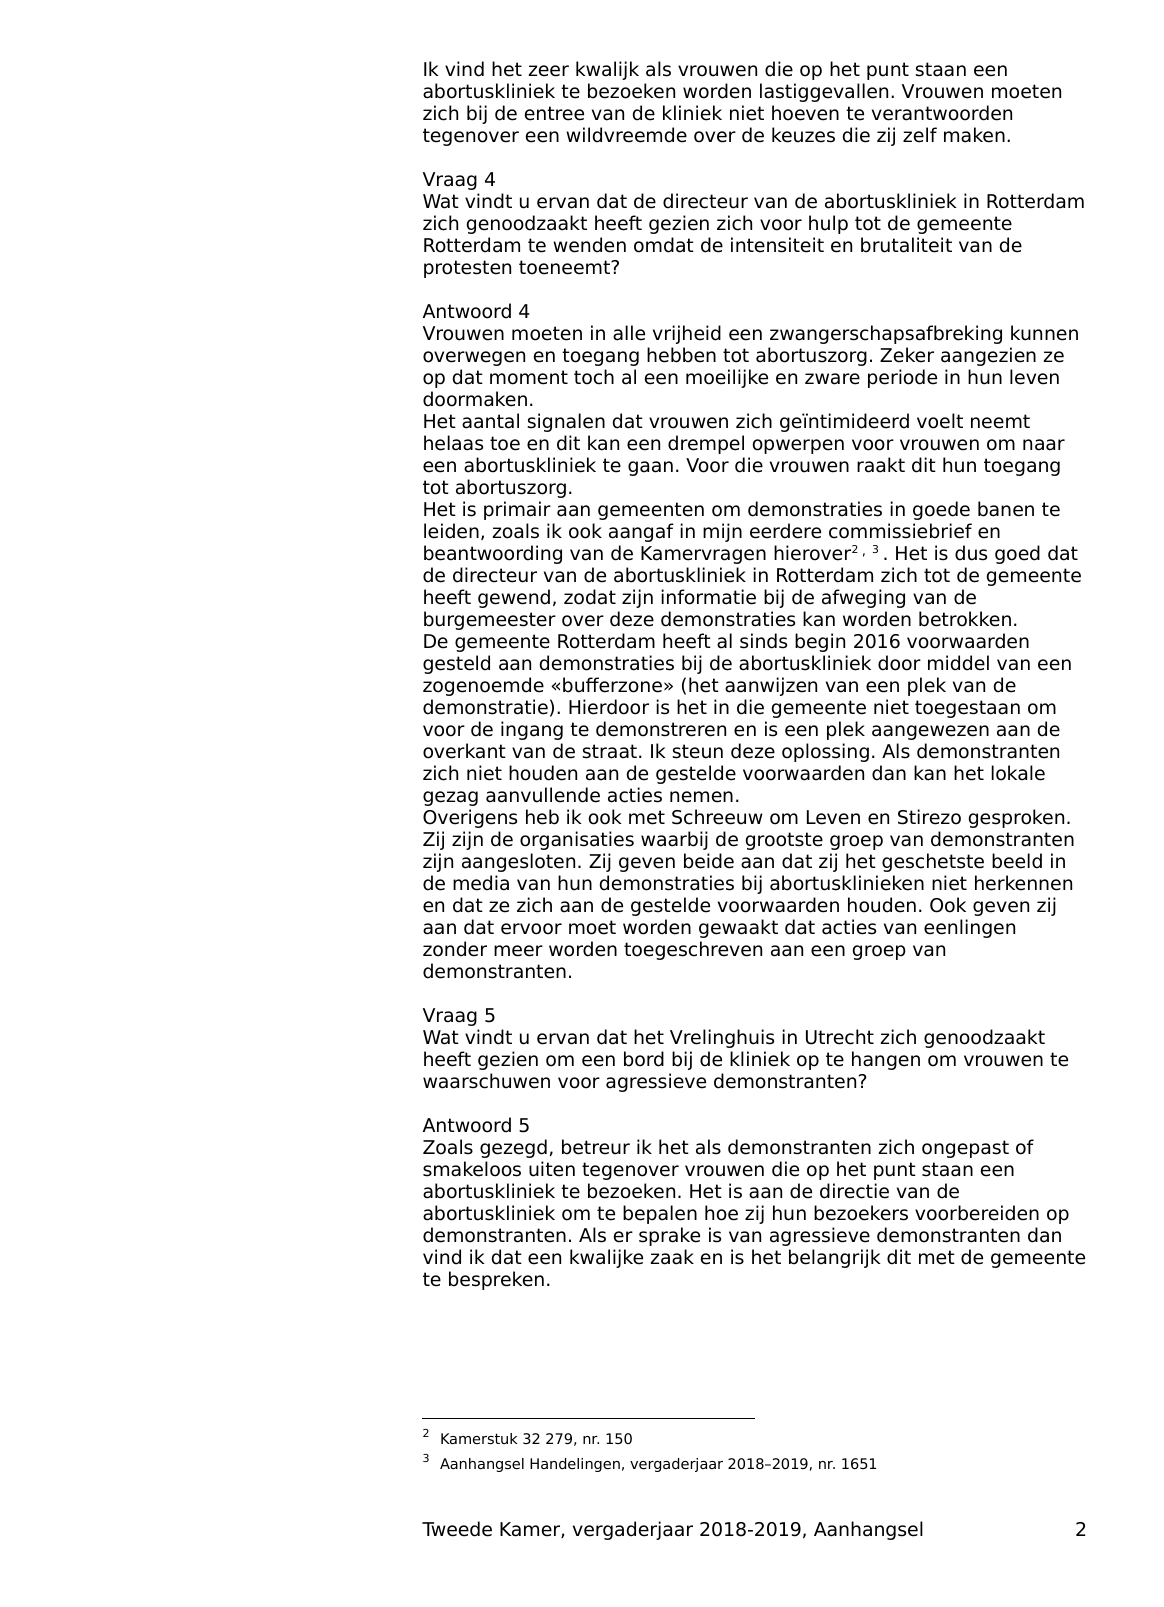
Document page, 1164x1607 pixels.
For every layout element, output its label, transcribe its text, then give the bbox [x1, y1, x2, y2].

text Overigens heb ik ook met Schreeuw om Leven en Stirezo gesproken. Zij zijn de organisaties waarbij de grootste groep van demonstranten zijn aangesloten. Zij geven beide aan dat zij het geschetste beeld in de media van hun demonstraties bij abortusklinieken niet herkennen en dat ze zich aan de gestelde voorwaarden houden. Ook geven zij aan dat ervoor moet worden gewaakt dat acties van eenlingen zonder meer worden toegeschreven aan een groep van demonstranten. [422, 807, 1087, 983]
text Aanhangsel Handelingen, vergaderjaar 2018–2019, nr. 1651 [422, 1452, 1087, 1474]
text Ik vind het zeer kwalijk als vrouwen die op het punt staan een abortuskliniek te bezoeken worden lastiggevallen. Vrouwen moeten zich bij de entree van de kliniek niet hoeven te verantwoorden tegenover een wildvreemde over de keuzes die zij zelf maken. [422, 59, 1087, 147]
text Kamerstuk 32 279, nr. 150 [422, 1427, 1087, 1449]
text Zoals gezegd, betreur ik het als demonstranten zich ongepast of smakeloos uiten tegenover vrouwen die op het punt staan een abortuskliniek te bezoeken. Het is aan de directie van de abortuskliniek om te bepalen hoe zij hun bezoekers voorbereiden op demonstranten. Als er sprake is van agressieve demonstranten dan vind ik dat een kwalijke zaak en is het belangrijk dit met de gemeente te bespreken. [422, 1137, 1087, 1291]
text Wat vindt u ervan dat het Vrelinghuis in Utrecht zich genoodzaakt heeft gezien om een bord bij de kliniek op te hangen om vrouwen te waarschuwen voor agressieve demonstranten? [422, 1027, 1087, 1093]
text Vraag 5 [422, 1005, 1087, 1027]
text Wat vindt u ervan dat de directeur van de abortuskliniek in Rotterdam zich genoodzaakt heeft gezien zich voor hulp tot de gemeente Rotterdam te wenden omdat de intensiteit en brutaliteit van de protesten toeneemt? [422, 191, 1087, 279]
text De gemeente Rotterdam heeft al sinds begin 2016 voorwaarden gesteld aan demonstraties bij de abortuskliniek door middel van een zogenoemde «bufferzone» (het aanwijzen van een plek van de demonstratie). Hierdoor is het in die gemeente niet toegestaan om voor de ingang te demonstreren en is een plek aangewezen aan de overkant van de straat. Ik steun deze oplossing. Als demonstranten zich niet houden aan de gestelde voorwaarden dan kan het lokale gezag aanvullende acties nemen. [422, 631, 1087, 807]
text Het is primair aan gemeenten om demonstraties in goede banen te leiden, zoals ik ook aangaf in mijn eerdere commissiebrief en beantwoording van de Kamervragen hierover, . Het is dus goed dat de directeur van de abortuskliniek in Rotterdam zich tot de gemeente heeft gewend, zodat zijn informatie bij de afweging van de burgemeester over deze demonstraties kan worden betrokken. [422, 499, 1087, 631]
text Vraag 4 [422, 169, 1087, 191]
text Antwoord 4 [422, 301, 1087, 323]
text Het aantal signalen dat vrouwen zich geïntimideerd voelt neemt helaas toe en dit kan een drempel opwerpen voor vrouwen om naar een abortuskliniek te gaan. Voor die vrouwen raakt dit hun toegang tot abortuszorg. [422, 411, 1087, 499]
text Vrouwen moeten in alle vrijheid een zwangerschapsafbreking kunnen overwegen en toegang hebben tot abortuszorg. Zeker aangezien ze op dat moment toch al een moeilijke en zware periode in hun leven doormaken. [422, 323, 1087, 411]
text Antwoord 5 [422, 1115, 1087, 1137]
